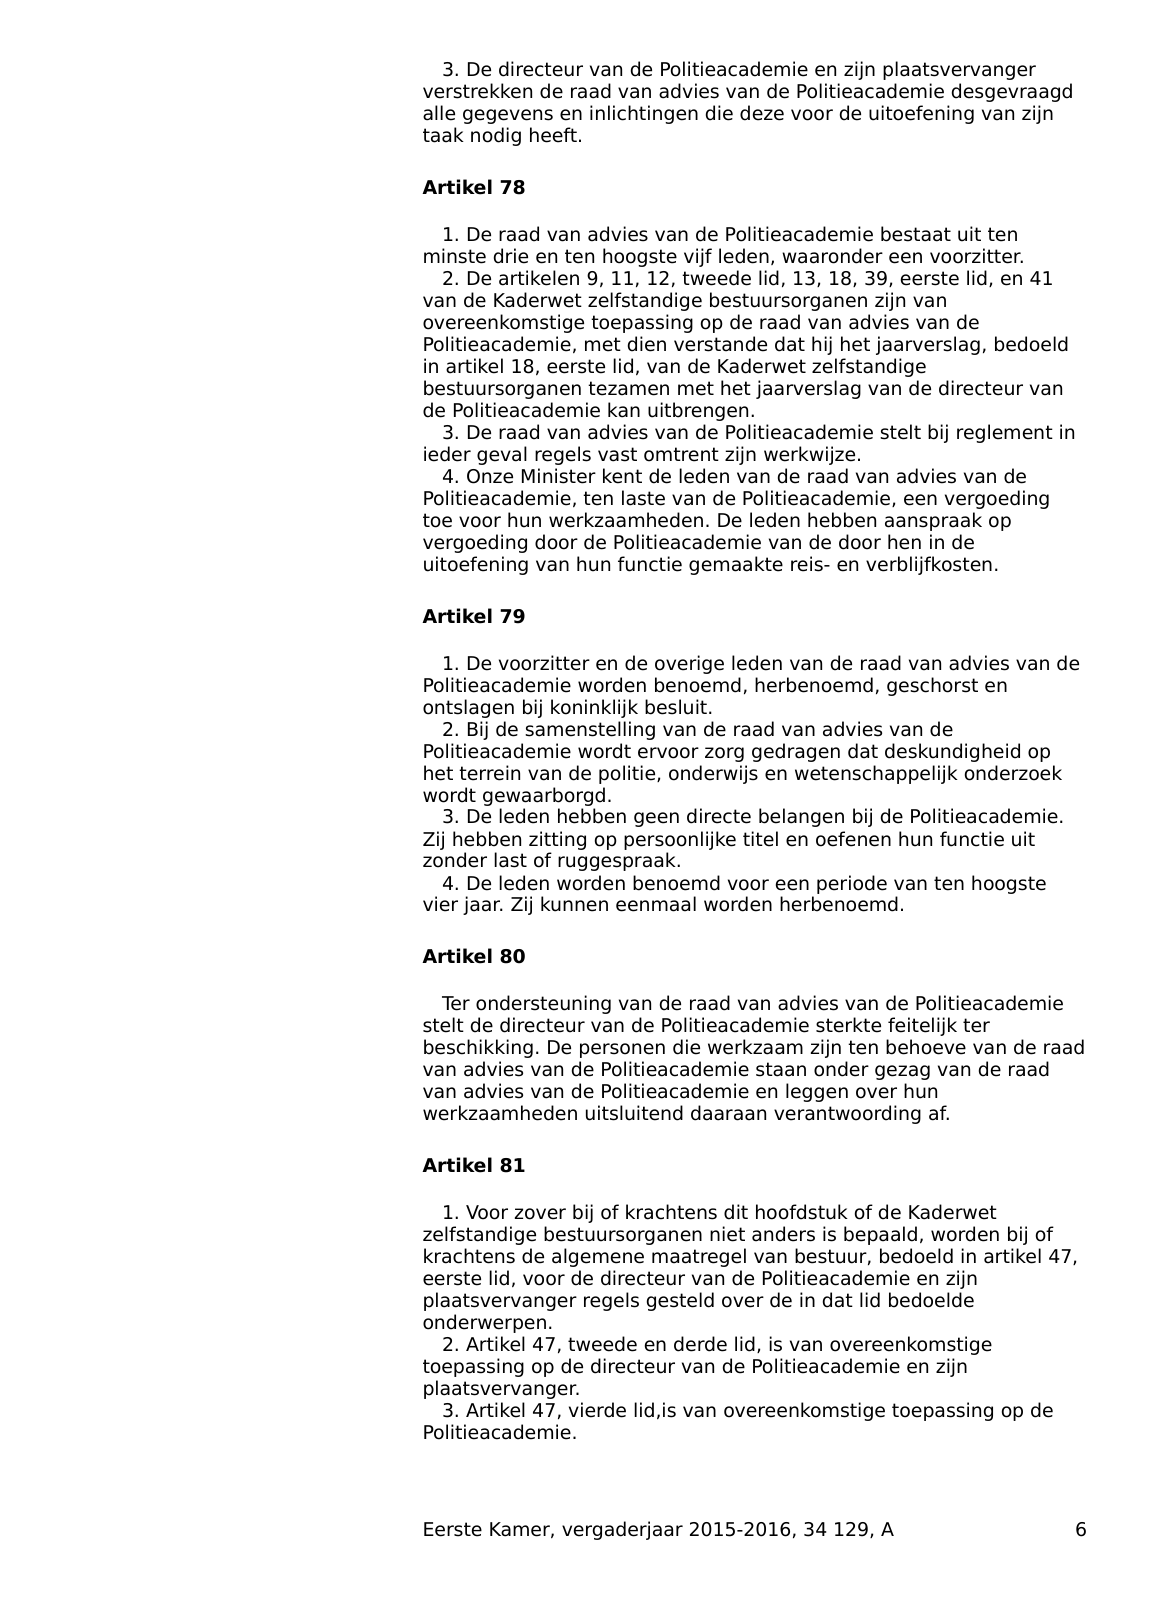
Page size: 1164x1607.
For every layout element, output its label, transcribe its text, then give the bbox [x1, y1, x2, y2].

text 2. De artikelen 9, 11, 12, tweede lid, 13, 18, 39, eerste lid, en 41 van de Kaderwet zelfstandige bestuursorganen zijn van overeenkomstige toepassing op de raad van advies van de Politieacademie, met dien verstande dat hij het jaarverslag, bedoeld in artikel 18, eerste lid, van de Kaderwet zelfstandige bestuursorganen tezamen met het jaarverslag van de directeur van de Politieacademie kan uitbrengen. [422, 268, 1087, 422]
text 4. De leden worden benoemd voor een periode van ten hoogste vier jaar. Zij kunnen eenmaal worden herbenoemd. [422, 872, 1087, 916]
text 3. De directeur van de Politieacademie en zijn plaatsvervanger verstrekken de raad van advies van de Politieacademie desgevraagd alle gegevens en inlichtingen die deze voor de uitoefening van zijn taak nodig heeft. [422, 59, 1087, 147]
text 1. De raad van advies van de Politieacademie bestaat uit ten minste drie en ten hoogste vijf leden, waaronder een voorzitter. [422, 224, 1087, 268]
text 1. Voor zover bij of krachtens dit hoofdstuk of de Kaderwet zelfstandige bestuursorganen niet anders is bepaald, worden bij of krachtens de algemene maatregel van bestuur, bedoeld in artikel 47, eerste lid, voor de directeur van de Politieacademie en zijn plaatsvervanger regels gesteld over de in dat lid bedoelde onderwerpen. [422, 1202, 1087, 1334]
text 2. Bij de samenstelling van de raad van advies van de Politieacademie wordt ervoor zorg gedragen dat deskundigheid op het terrein van de politie, onderwijs en wetenschappelijk onderzoek wordt gewaarborgd. [422, 718, 1087, 806]
text 3. Artikel 47, vierde lid,is van overeenkomstige toepassing op de Politieacademie. [422, 1400, 1087, 1444]
text Ter ondersteuning van de raad van advies van de Politieacademie stelt de directeur van de Politieacademie sterkte feitelijk ter beschikking. De personen die werkzaam zijn ten behoeve van de raad van advies van de Politieacademie staan onder gezag van de raad van advies van de Politieacademie en leggen over hun werkzaamheden uitsluitend daaraan verantwoording af. [422, 993, 1087, 1125]
text 1. De voorzitter en de overige leden van de raad van advies van de Politieacademie worden benoemd, herbenoemd, geschorst en ontslagen bij koninklijk besluit. [422, 653, 1087, 718]
text 4. Onze Minister kent de leden van de raad van advies van de Politieacademie, ten laste van de Politieacademie, een vergoeding toe voor hun werkzaamheden. De leden hebben aanspraak op vergoeding door de Politieacademie van de door hen in de uitoefening van hun functie gemaakte reis- en verblijfkosten. [422, 466, 1087, 576]
text 3. De leden hebben geen directe belangen bij de Politieacademie. Zij hebben zitting op persoonlijke titel en oefenen hun functie uit zonder last of ruggespraak. [422, 806, 1087, 872]
subtitle Artikel 79 [422, 606, 1087, 628]
text 2. Artikel 47, tweede en derde lid, is van overeenkomstige toepassing op de directeur van de Politieacademie en zijn plaatsvervanger. [422, 1334, 1087, 1400]
subtitle Artikel 80 [422, 946, 1087, 968]
text 3. De raad van advies van de Politieacademie stelt bij reglement in ieder geval regels vast omtrent zijn werkwijze. [422, 422, 1087, 466]
subtitle Artikel 78 [422, 177, 1087, 199]
subtitle Artikel 81 [422, 1155, 1087, 1177]
